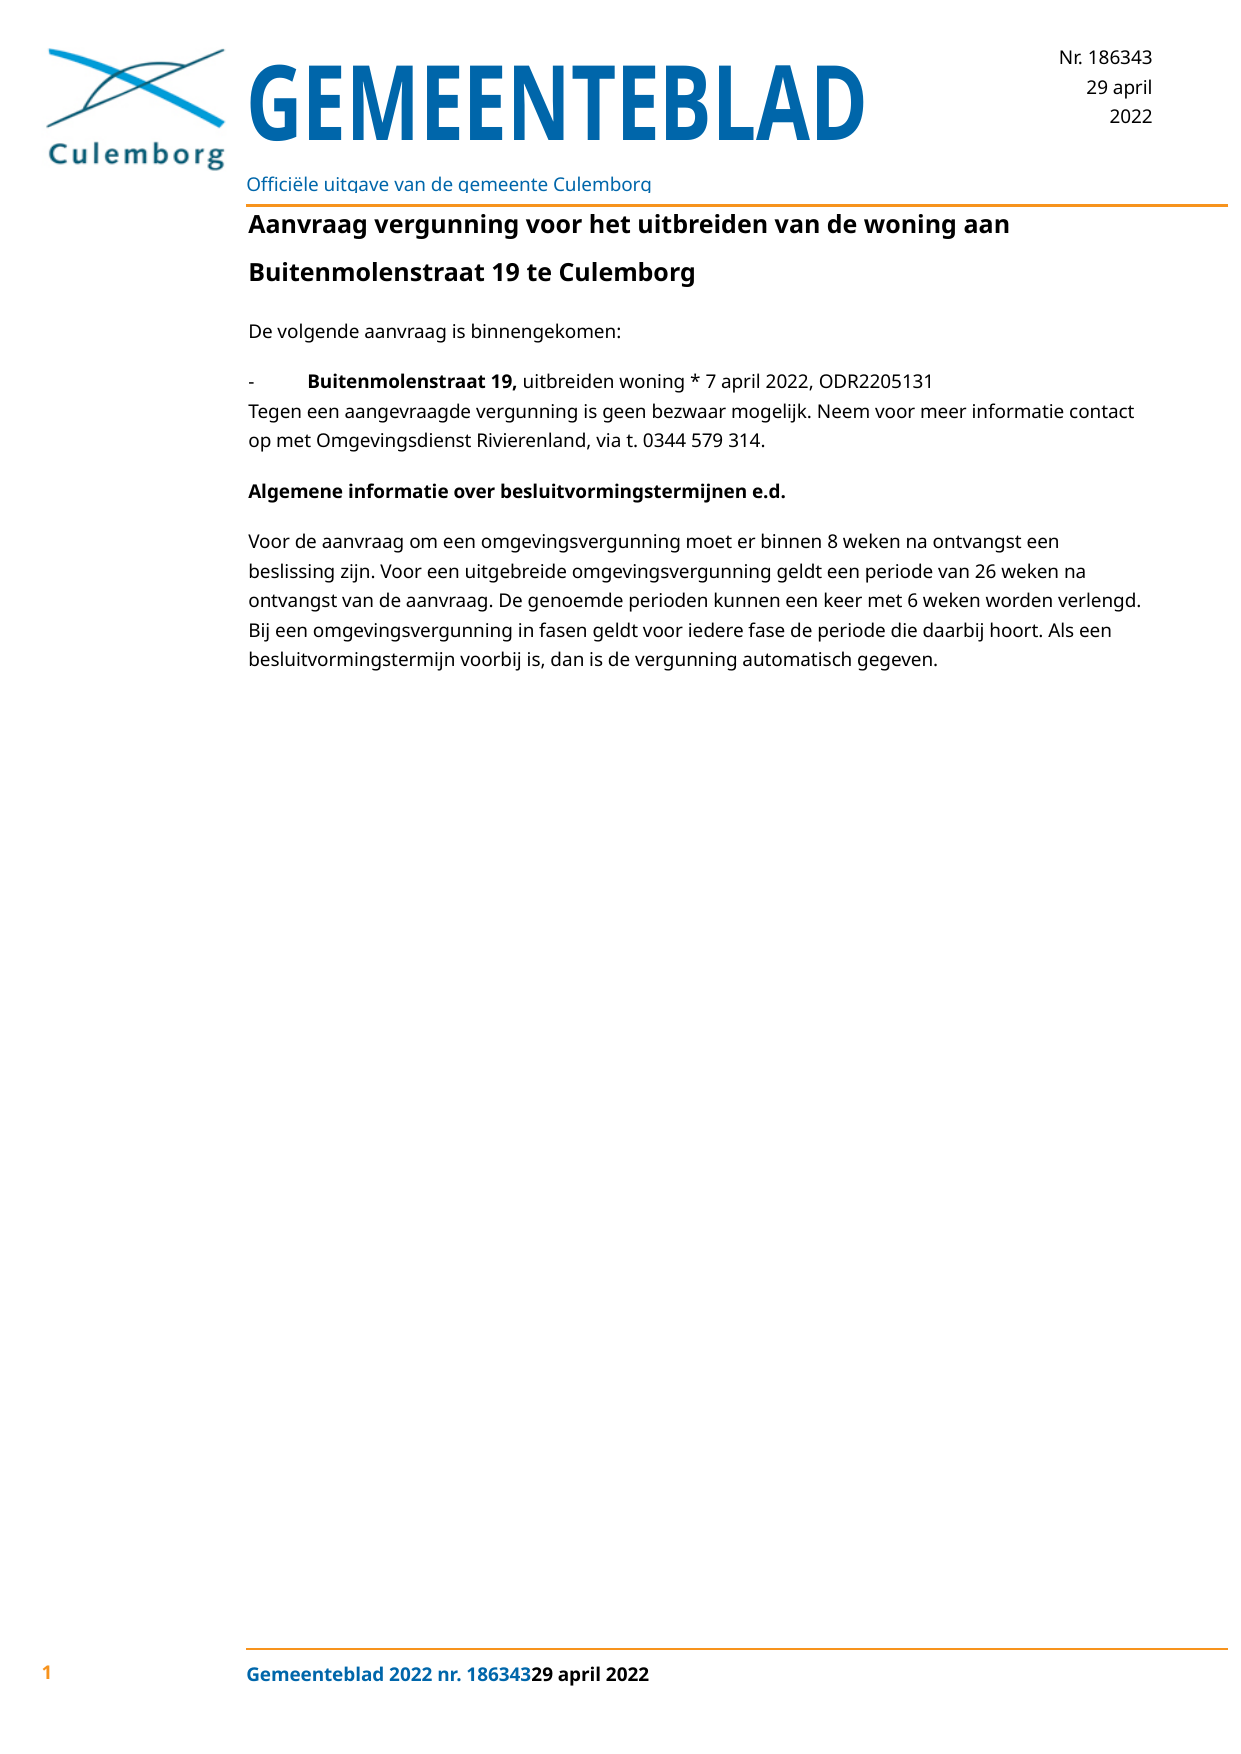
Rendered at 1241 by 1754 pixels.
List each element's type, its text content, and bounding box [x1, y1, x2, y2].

text Aanvraag vergunning voor het uitbreiden van de woning aan Buitenmolenstraat 19 te Culemborg [248, 207, 1152, 288]
text Voor de aanvraag om een omgevingsvergunning moet er binnen 8 weken na ontvangst een beslissing zijn. Voor een uitgebreide omgevingsvergunning geldt een periode van 26 weken na ontvangst van de aanvraag. De genoemde perioden kunnen een keer met 6 weken worden verlengd. Bij een omgevingsvergunning in fasen geldt voor iedere fase de periode die daarbij hoort. Als een besluitvormingstermijn voorbij is, dan is de vergunning automatisch gegeven. [248, 528, 1152, 672]
text Tegen een aangevraagde vergunning is geen bezwaar mogelijk. Neem voor meer informatie contact op met Omgevingsdienst Rivierenland, via t. 0344 579 314. [248, 398, 1152, 453]
list Buitenmolenstraat 19, uitbreiden woning * 7 april 2022, ODR2205131 [248, 368, 1152, 394]
text Algemene informatie over besluitvormingstermijnen e.d. [248, 478, 1152, 504]
text De volgende aanvraag is binnengekomen: [248, 318, 1152, 344]
picture [41, 47, 231, 172]
